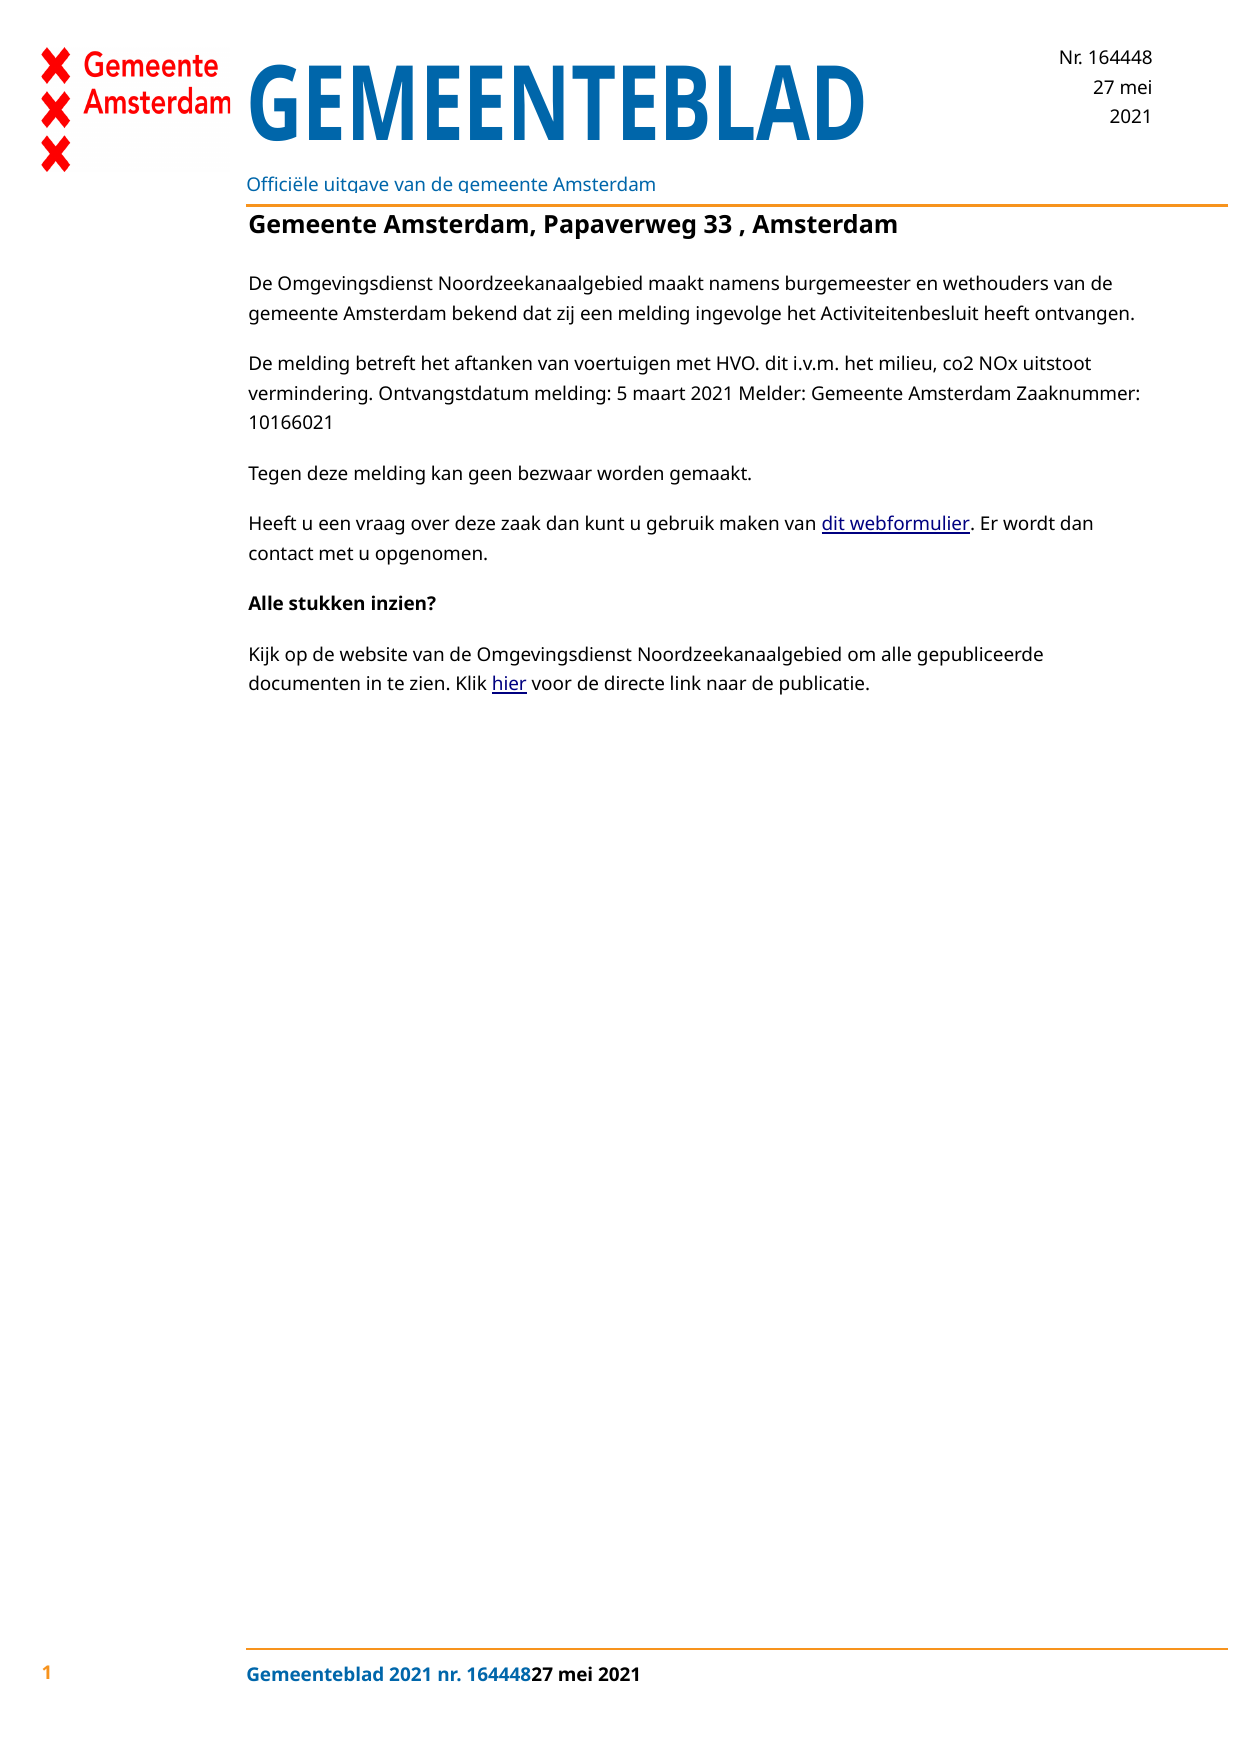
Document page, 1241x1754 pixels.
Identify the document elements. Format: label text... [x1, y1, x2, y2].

text Kijk op de website van de Omgevingsdienst Noordzeekanaalgebied om alle gepubliceerde documenten in te zien. Klik hier voor de directe link naar de publicatie. [248, 641, 1152, 696]
text De melding betreft het aftanken van voertuigen met HVO. dit i.v.m. het milieu, co2 NOx uitstoot vermindering. Ontvangstdatum melding: 5 maart 2021 Melder: Gemeente Amsterdam Zaaknummer: 10166021 [248, 350, 1152, 435]
text Alle stukken inzien? [248, 590, 1152, 616]
text De Omgevingsdienst Noordzeekanaalgebied maakt namens burgemeester en wethouders van de gemeente Amsterdam bekend dat zij een melding ingevolge het Activiteitenbesluit heeft ontvangen. [248, 270, 1152, 326]
text Heeft u een vraag over deze zaak dan kunt u gebruik maken van dit webformulier. Er wordt dan contact met u opgenomen. [248, 510, 1152, 566]
text Gemeente Amsterdam, Papaverweg 33 , Amsterdam [248, 207, 1152, 241]
picture [41, 47, 231, 172]
text Tegen deze melding kan geen bezwaar worden gemaakt. [248, 460, 1152, 486]
